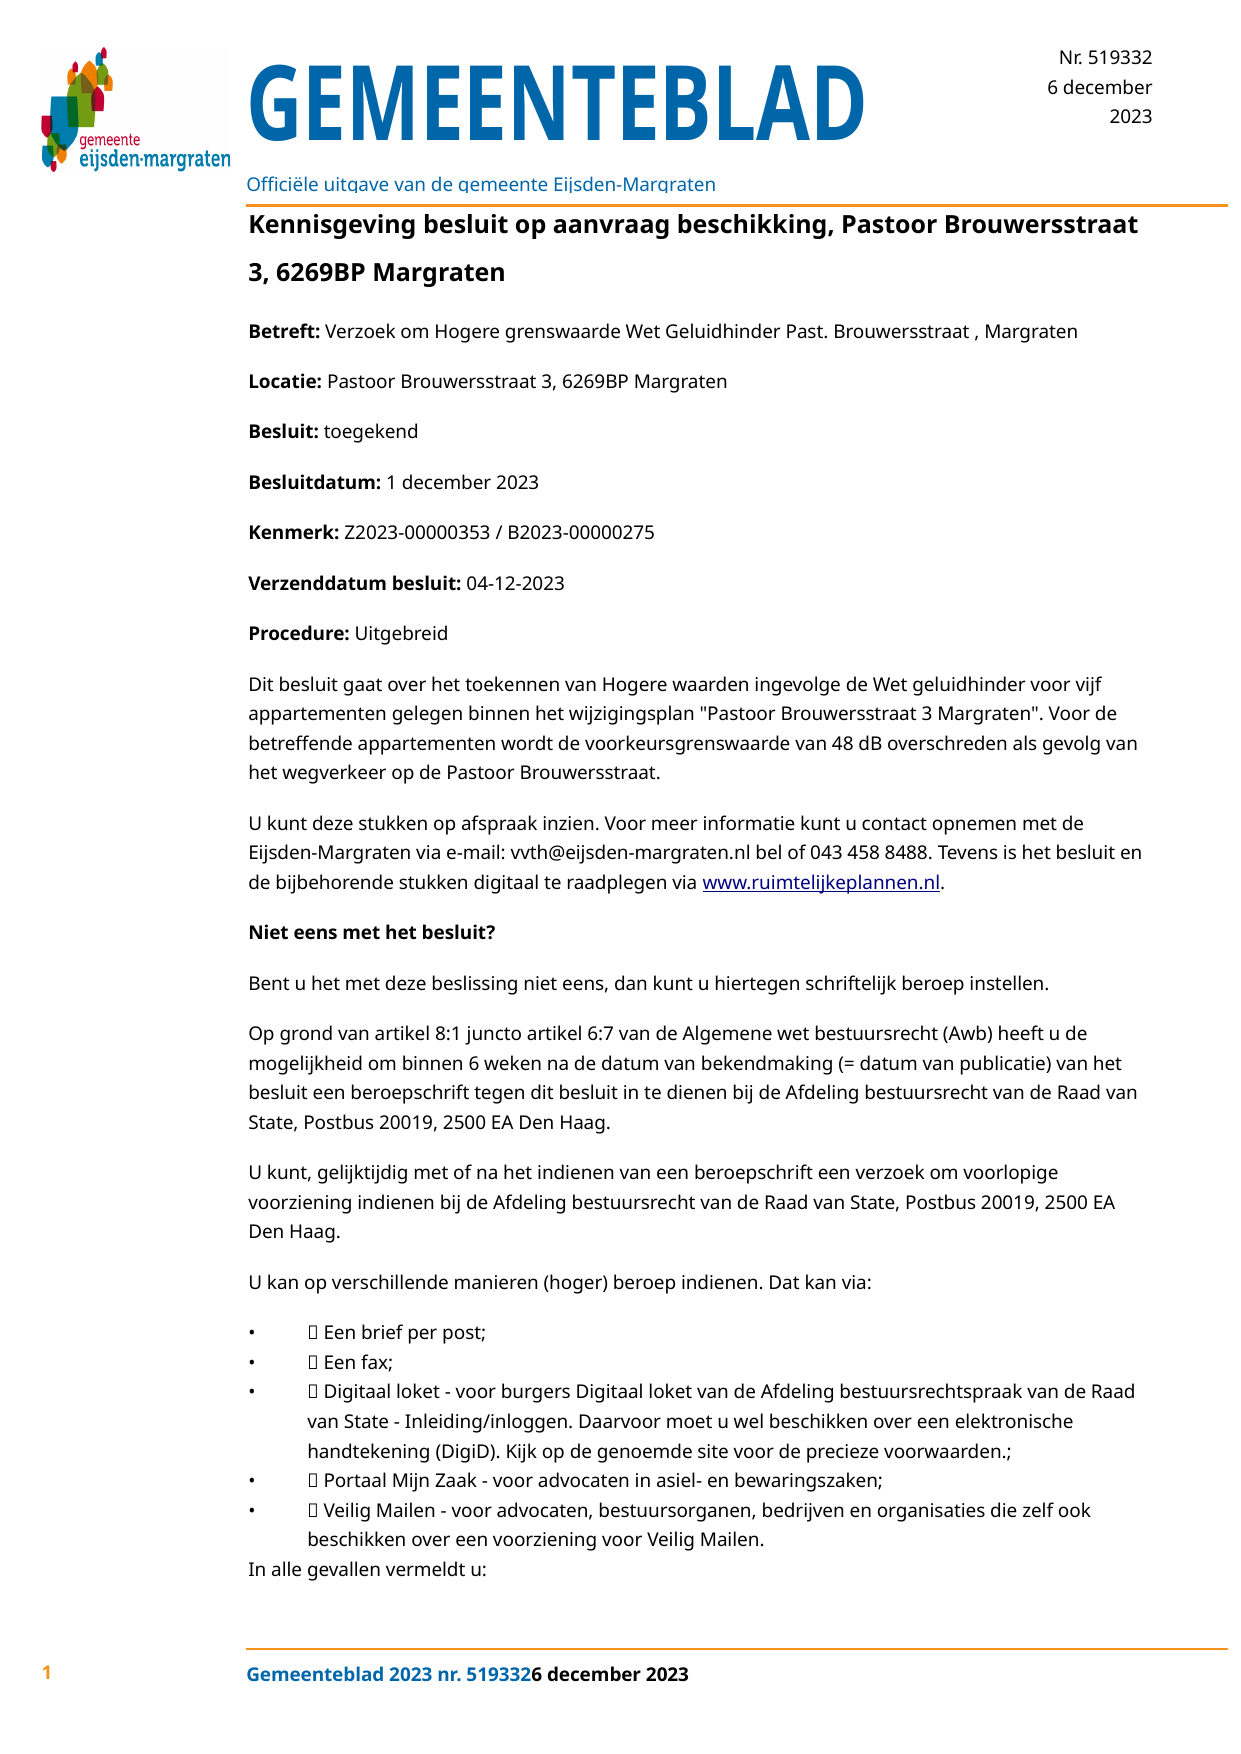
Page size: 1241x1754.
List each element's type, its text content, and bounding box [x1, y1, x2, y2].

list  Een brief per post; [248, 1319, 1152, 1345]
text Bent u het met deze beslissing niet eens, dan kunt u hiertegen schriftelijk beroep instellen. [248, 970, 1152, 996]
text Locatie: Pastoor Brouwersstraat 3, 6269BP Margraten [248, 368, 1152, 394]
text U kunt deze stukken op afspraak inzien. Voor meer informatie kunt u contact opnemen met de Eijsden-Margraten via e-mail: vvth@eijsden-margraten.nl bel of 043 458 8488. Tevens is het besluit en de bijbehorende stukken digitaal te raadplegen via www.ruimtelijkeplannen.nl. [248, 810, 1152, 895]
list  Een fax; [248, 1349, 1152, 1375]
text U kan op verschillende manieren (hoger) beroep indienen. Dat kan via: [248, 1269, 1152, 1295]
text Kennisgeving besluit op aanvraag beschikking, Pastoor Brouwersstraat 3, 6269BP Margraten [248, 207, 1152, 288]
list  Veilig Mailen - voor advocaten, bestuursorganen, bedrijven en organisaties die zelf ook beschikken over een voorziening voor Veilig Mailen. [248, 1497, 1152, 1552]
text Niet eens met het besluit? [248, 919, 1152, 945]
picture [41, 47, 231, 172]
text U kunt, gelijktijdig met of na het indienen van een beroepschrift een verzoek om voorlopige voorziening indienen bij de Afdeling bestuursrecht van de Raad van State, Postbus 20019, 2500 EA Den Haag. [248, 1159, 1152, 1244]
text Dit besluit gaat over het toekennen van Hogere waarden ingevolge de Wet geluidhinder voor vijf appartementen gelegen binnen het wijzigingsplan "Pastoor Brouwersstraat 3 Margraten". Voor de betreffende appartementen wordt de voorkeursgrenswaarde van 48 dB overschreden als gevolg van het wegverkeer op de Pastoor Brouwersstraat. [248, 671, 1152, 785]
text Verzenddatum besluit: 04-12-2023 [248, 570, 1152, 596]
text In alle gevallen vermeldt u: [248, 1556, 1152, 1582]
text Op grond van artikel 8:1 juncto artikel 6:7 van de Algemene wet bestuursrecht (Awb) heeft u de mogelijkheid om binnen 6 weken na de datum van bekendmaking (= datum van publicatie) van het besluit een beroepschrift tegen dit besluit in te dienen bij de Afdeling bestuursrecht van de Raad van State, Postbus 20019, 2500 EA Den Haag. [248, 1020, 1152, 1135]
list  Digitaal loket - voor burgers Digitaal loket van de Afdeling bestuursrechtspraak van de Raad van State - Inleiding/inloggen. Daarvoor moet u wel beschikken over een elektronische handtekening (DigiD). Kijk op de genoemde site voor de precieze voorwaarden.; [248, 1379, 1152, 1464]
text Procedure: Uitgebreid [248, 620, 1152, 646]
text Kenmerk: Z2023-00000353 / B2023-00000275 [248, 519, 1152, 545]
list  Portaal Mijn Zaak - voor advocaten in asiel- en bewaringszaken; [248, 1467, 1152, 1493]
text Besluit: toegekend [248, 419, 1152, 444]
text Betreft: Verzoek om Hogere grenswaarde Wet Geluidhinder Past. Brouwersstraat , Margraten [248, 318, 1152, 344]
text Besluitdatum: 1 december 2023 [248, 469, 1152, 495]
